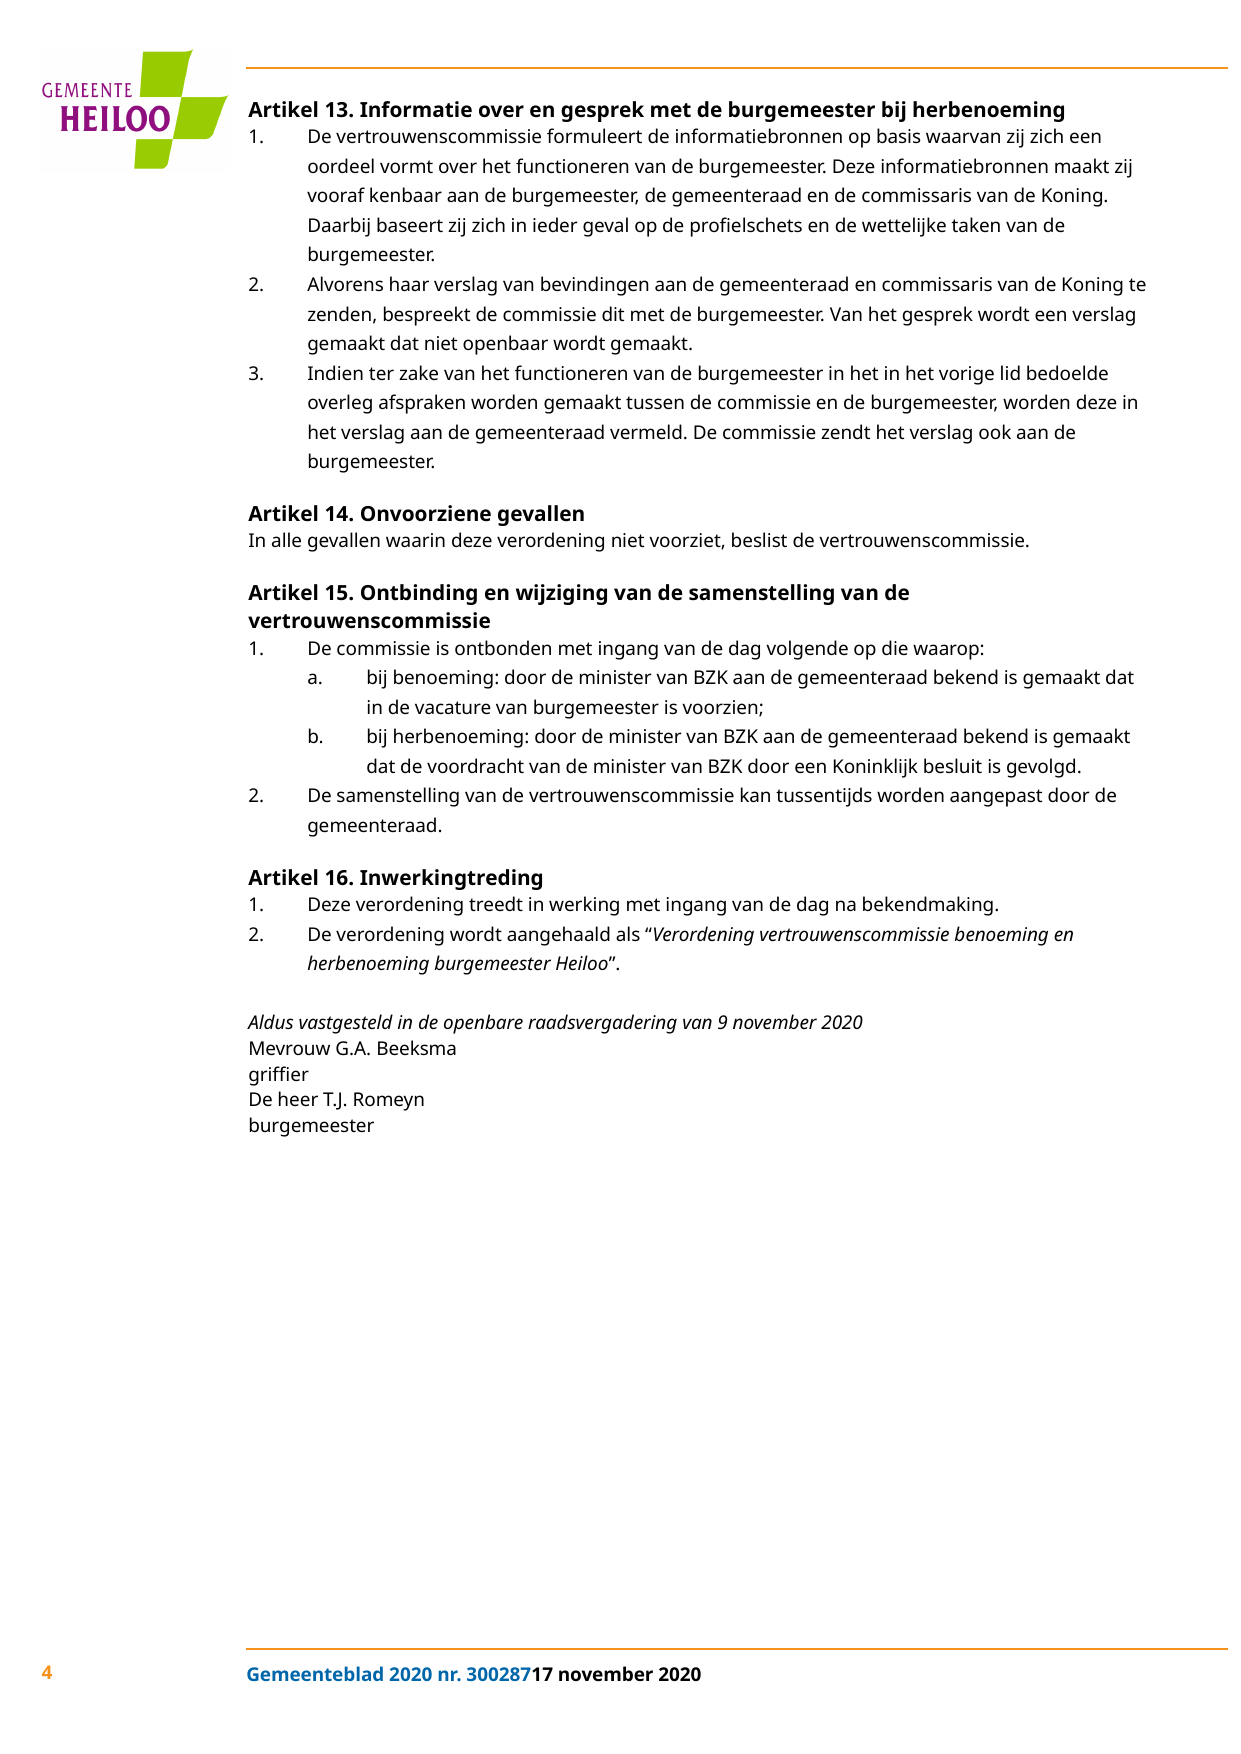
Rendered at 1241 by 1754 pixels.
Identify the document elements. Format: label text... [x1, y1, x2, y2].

text Artikel 15. Ontbinding en wijziging van de samenstelling van de vertrouwenscommissie [248, 578, 1152, 635]
picture [41, 47, 231, 172]
text Artikel 13. Informatie over en gesprek met de burgemeester bij herbenoeming [248, 95, 1152, 123]
text Artikel 14. Onvoorziene gevallen [248, 499, 1152, 527]
list Indien ter zake van het functioneren van de burgemeester in het in het vorige lid bedoelde overleg afspraken worden gemaakt tussen de commissie en de burgemeester, worden deze in het verslag aan de gemeenteraad vermeld. De commissie zendt het verslag ook aan de burgemeester. [248, 360, 1152, 474]
list De samenstelling van de vertrouwenscommissie kan tussentijds worden aangepast door de gemeenteraad. [248, 783, 1152, 838]
list De vertrouwenscommissie formuleert de informatiebronnen op basis waarvan zij zich een oordeel vormt over het functioneren van de burgemeester. Deze informatiebronnen maakt zij vooraf kenbaar aan de burgemeester, de gemeenteraad en de commissaris van de Koning. Daarbij baseert zij zich in ieder geval op de profielschets en de wettelijke taken van de burgemeester. [248, 123, 1152, 267]
text Mevrouw G.A. Beeksma [248, 1035, 1152, 1061]
list bij herbenoeming: door de minister van BZK aan de gemeenteraad bekend is gemaakt dat de voordracht van de minister van BZK door een Koninklijk besluit is gevolgd. [307, 723, 1152, 779]
list Deze verordening treedt in werking met ingang van de dag na bekendmaking. [248, 891, 1152, 917]
text In alle gevallen waarin deze verordening niet voorziet, beslist de vertrouwenscommissie. [248, 527, 1152, 553]
text Artikel 16. Inwerkingtreding [248, 863, 1152, 891]
list De verordening wordt aangehaald als “Verordening vertrouwenscommissie benoeming en herbenoeming burgemeester Heiloo”. [248, 921, 1152, 976]
list De commissie is ontbonden met ingang van de dag volgende op die waarop: [248, 635, 1152, 661]
list Alvorens haar verslag van bevindingen aan de gemeenteraad en commissaris van de Koning te zenden, bespreekt de commissie dit met de burgemeester. Van het gesprek wordt een verslag gemaakt dat niet openbaar wordt gemaakt. [248, 271, 1152, 356]
text De heer T.J. Romeyn [248, 1087, 1152, 1112]
text Aldus vastgesteld in de openbare raadsvergadering van 9 november 2020 [248, 1009, 1152, 1035]
text burgemeester [248, 1112, 1152, 1138]
list bij benoeming: door de minister van BZK aan de gemeenteraad bekend is gemaakt dat in de vacature van burgemeester is voorzien; [307, 664, 1152, 720]
text griffier [248, 1061, 1152, 1087]
